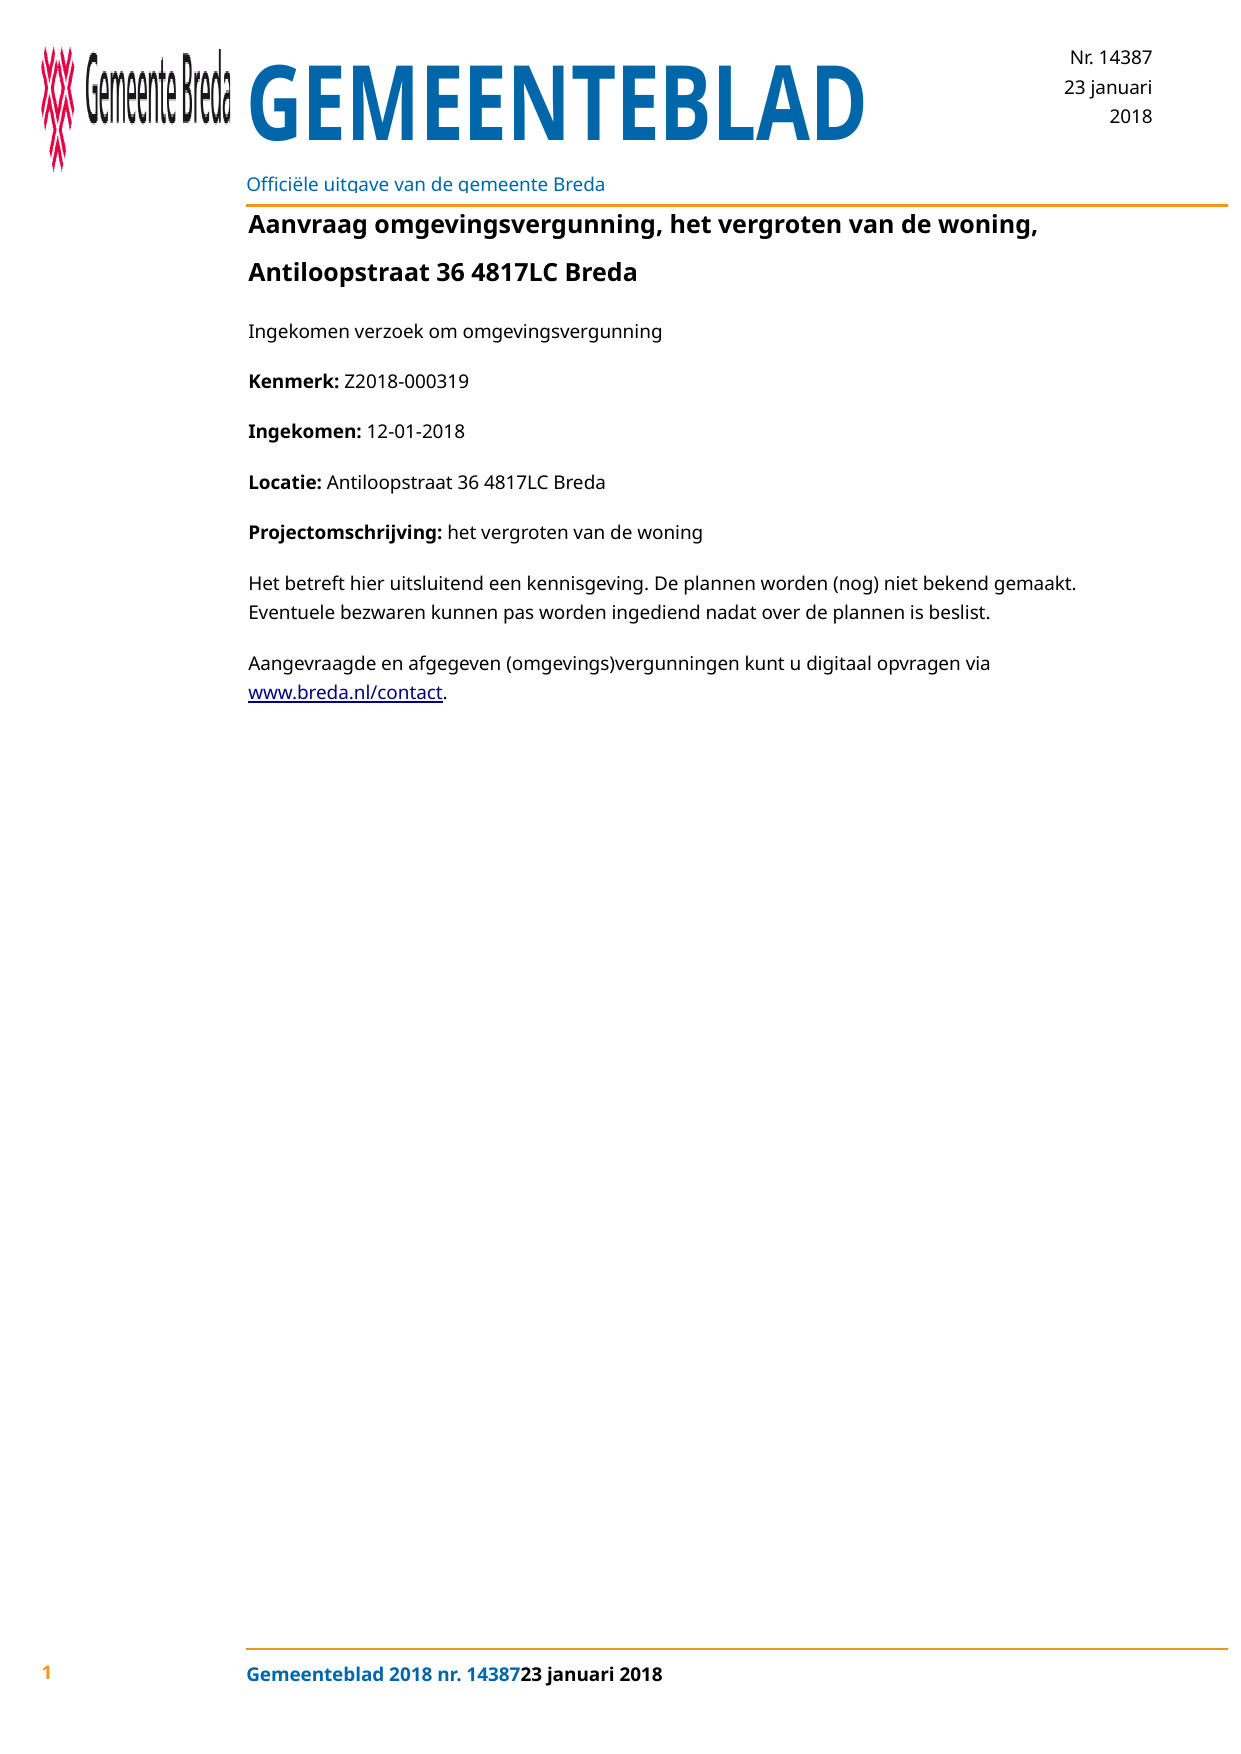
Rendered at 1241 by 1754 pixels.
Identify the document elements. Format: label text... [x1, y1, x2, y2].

text Ingekomen verzoek om omgevingsvergunning [248, 318, 1152, 344]
picture [41, 47, 231, 172]
text Kenmerk: Z2018-000319 [248, 368, 1152, 394]
text Locatie: Antiloopstraat 36 4817LC Breda [248, 469, 1152, 495]
text Ingekomen: 12-01-2018 [248, 419, 1152, 444]
text Projectomschrijving: het vergroten van de woning [248, 519, 1152, 545]
text Het betreft hier uitsluitend een kennisgeving. De plannen worden (nog) niet bekend gemaakt. Eventuele bezwaren kunnen pas worden ingediend nadat over de plannen is beslist. [248, 570, 1152, 625]
text Aangevraagde en afgegeven (omgevings)vergunningen kunt u digitaal opvragen via www.breda.nl/contact. [248, 650, 1152, 705]
text Aanvraag omgevingsvergunning, het vergroten van de woning, Antiloopstraat 36 4817LC Breda [248, 207, 1152, 288]
